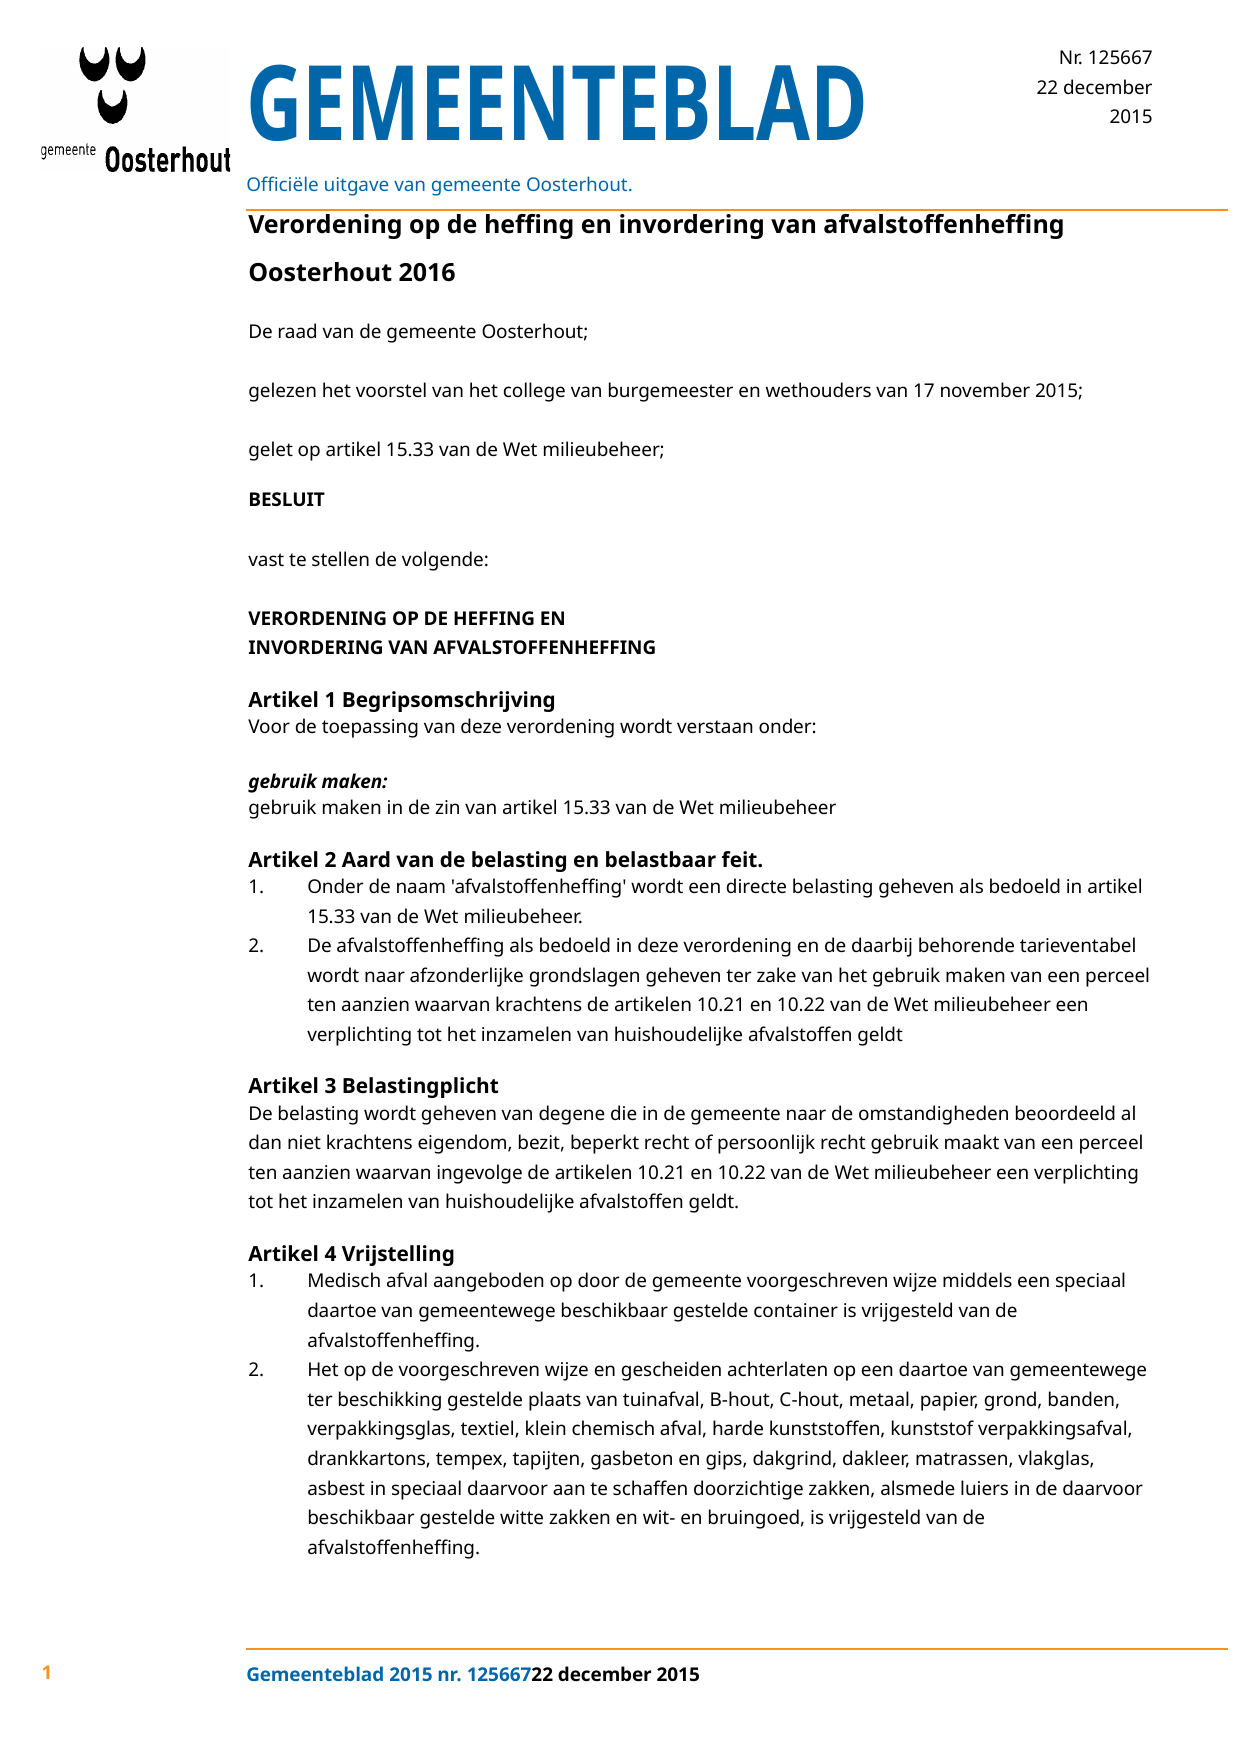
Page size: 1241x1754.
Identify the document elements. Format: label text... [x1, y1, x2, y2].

text Verordening op de heffing en invordering van afvalstoffenheffing Oosterhout 2016 [248, 211, 1152, 288]
text gelezen het voorstel van het college van burgemeester en wethouders van 17 november 2015; [248, 377, 1152, 403]
text Artikel 3 Belastingplicht [248, 1072, 1152, 1100]
text De raad van de gemeente Oosterhout; [248, 318, 1152, 344]
text gelet op artikel 15.33 van de Wet milieubeheer; [248, 436, 1152, 462]
list Onder de naam 'afvalstoffenheffing' wordt een directe belasting geheven als bedoeld in artikel 15.33 van de Wet milieubeheer. [248, 873, 1152, 928]
text Artikel 4 Vrijstelling [248, 1239, 1152, 1268]
text BESLUIT [248, 487, 1152, 512]
text vast te stellen de volgende: [248, 546, 1152, 571]
text Artikel 1 Begripsomschrijving [248, 685, 1152, 713]
text gebruik maken in de zin van artikel 15.33 van de Wet milieubeheer [248, 794, 1152, 820]
text De belasting wordt geheven van degene die in de gemeente naar de omstandigheden beoordeeld al dan niet krachtens eigendom, bezit, beperkt recht of persoonlijk recht gebruik maakt van een perceel ten aanzien waarvan ingevolge de artikelen 10.21 en 10.22 van de Wet milieubeheer een verplichting tot het inzamelen van huishoudelijke afvalstoffen geldt. [248, 1100, 1152, 1214]
list De afvalstoffenheffing als bedoeld in deze verordening en de daarbij behorende tarieventabel wordt naar afzonderlijke grondslagen geheven ter zake van het gebruik maken van een perceel ten aanzien waarvan krachtens de artikelen 10.21 en 10.22 van de Wet milieubeheer een verplichting tot het inzamelen van huishoudelijke afvalstoffen geldt [248, 932, 1152, 1047]
picture [41, 47, 231, 172]
list Medisch afval aangeboden op door de gemeente voorgeschreven wijze middels een speciaal daartoe van gemeentewege beschikbaar gestelde container is vrijgesteld van de afvalstoffenheffing. [248, 1268, 1152, 1352]
text Voor de toepassing van deze verordening wordt verstaan onder: [248, 713, 1152, 739]
text INVORDERING VAN AFVALSTOFFENHEFFING [248, 634, 1152, 660]
list Het op de voorgeschreven wijze en gescheiden achterlaten op een daartoe van gemeentewege ter beschikking gestelde plaats van tuinafval, B-hout, C-hout, metaal, papier, grond, banden, verpakkingsglas, textiel, klein chemisch afval, harde kunststoffen, kunststof verpakkingsafval, drankkartons, tempex, tapijten, gasbeton en gips, dakgrind, dakleer, matrassen, vlakglas, asbest in speciaal daarvoor aan te schaffen doorzichtige zakken, alsmede luiers in de daarvoor beschikbaar gestelde witte zakken en wit- en bruingoed, is vrijgesteld van de afvalstoffenheffing. [248, 1356, 1152, 1559]
text VERORDENING OP DE HEFFING EN [248, 605, 1152, 631]
text gebruik maken: [248, 769, 1152, 794]
text Artikel 2 Aard van de belasting en belastbaar feit. [248, 845, 1152, 873]
